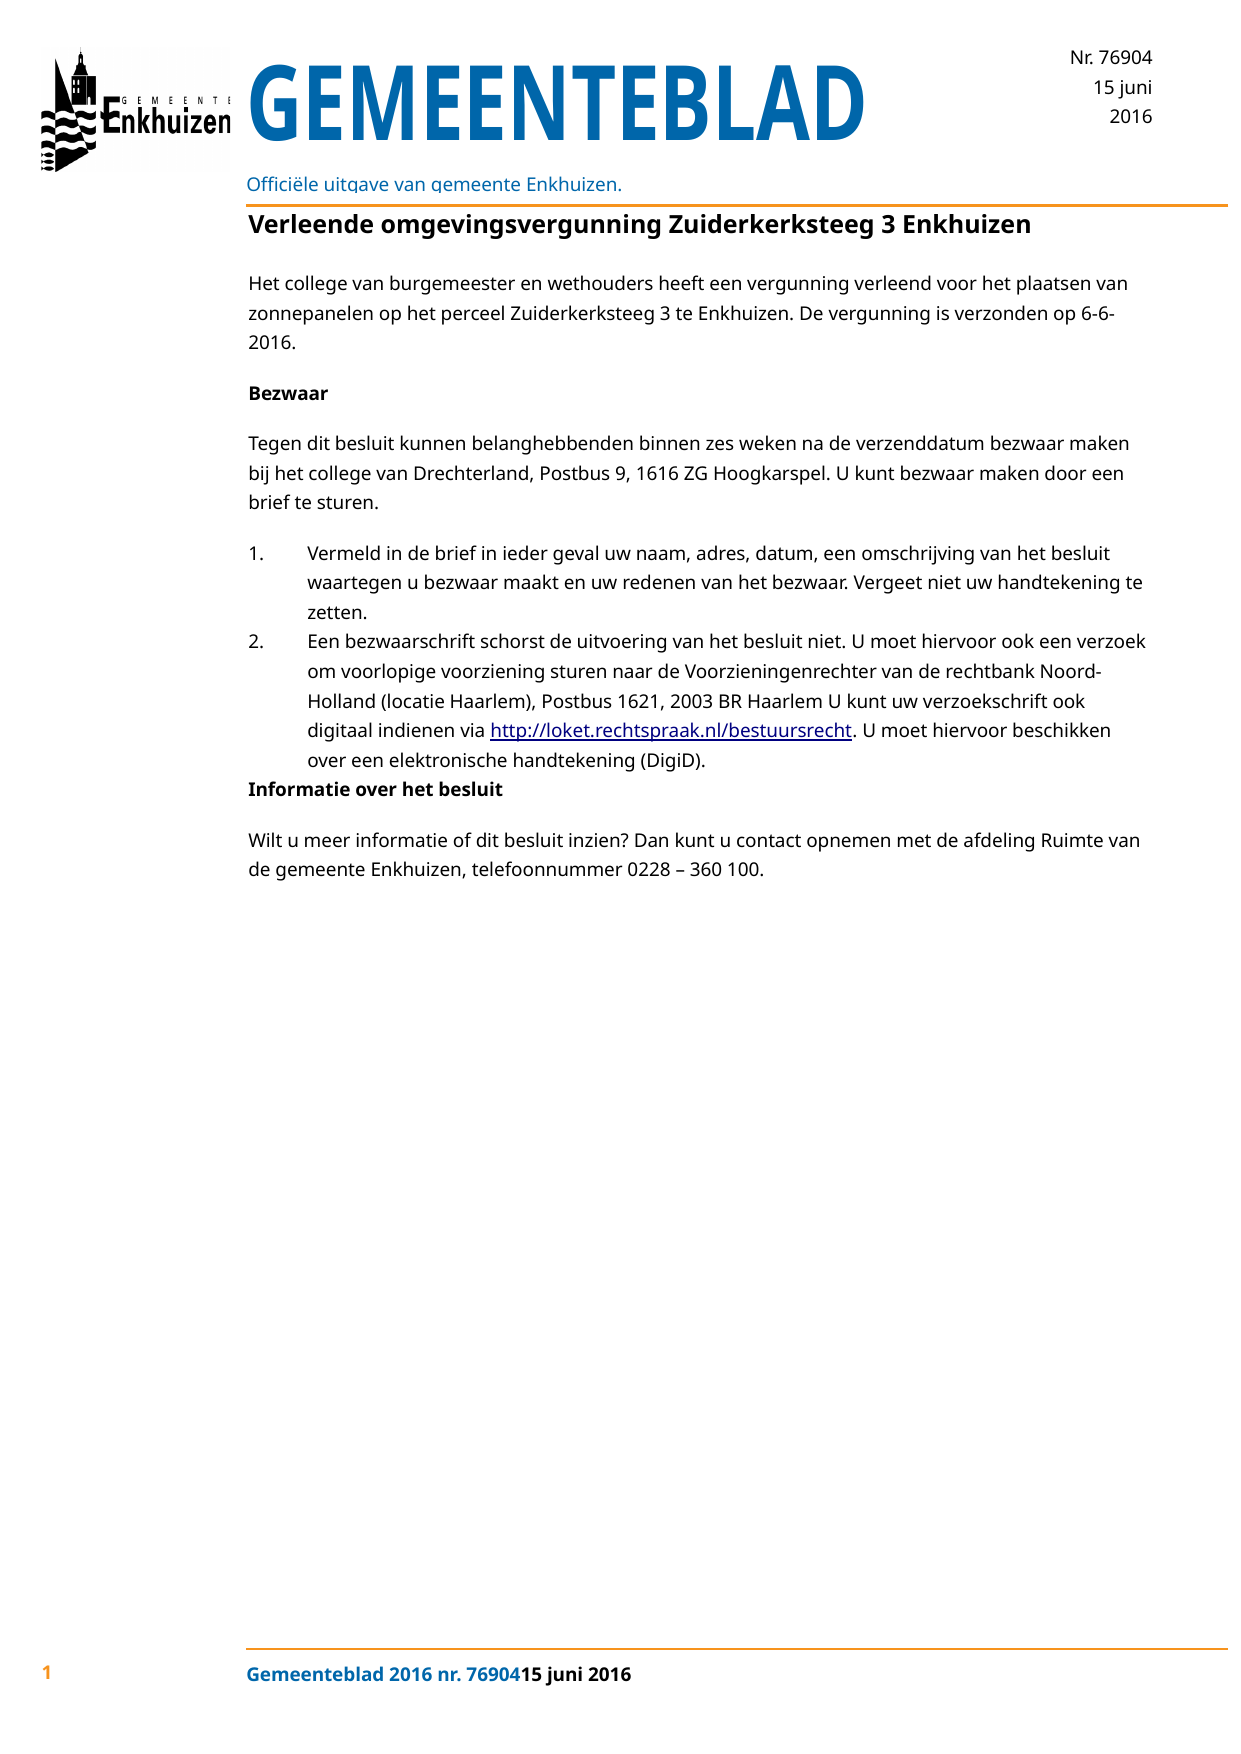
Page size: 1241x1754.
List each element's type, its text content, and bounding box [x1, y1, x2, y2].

list Vermeld in de brief in ieder geval uw naam, adres, datum, een omschrijving van het besluit waartegen u bezwaar maakt en uw redenen van het bezwaar. Vergeet niet uw handtekening te zetten. [248, 540, 1152, 625]
text Verleende omgevingsvergunning Zuiderkerksteeg 3 Enkhuizen [248, 207, 1152, 241]
text Het college van burgemeester en wethouders heeft een vergunning verleend voor het plaatsen van zonnepanelen op het perceel Zuiderkerksteeg 3 te Enkhuizen. De vergunning is verzonden op 6-6-2016. [248, 270, 1152, 355]
text Wilt u meer informatie of dit besluit inzien? Dan kunt u contact opnemen met de afdeling Ruimte van de gemeente Enkhuizen, telefoonnummer 0228 – 360 100. [248, 827, 1152, 882]
text Tegen dit besluit kunnen belanghebbenden binnen zes weken na de verzenddatum bezwaar maken bij het college van Drechterland, Postbus 9, 1616 ZG Hoogkarspel. U kunt bezwaar maken door een brief te sturen. [248, 430, 1152, 515]
text Informatie over het besluit [248, 777, 1152, 802]
text Bezwaar [248, 380, 1152, 406]
list Een bezwaarschrift schorst de uitvoering van het besluit niet. U moet hiervoor ook een verzoek om voorlopige voorziening sturen naar de Voorzieningenrechter van de rechtbank Noord-Holland (locatie Haarlem), Postbus 1621, 2003 BR Haarlem U kunt uw verzoekschrift ook digitaal indienen via http://loket.rechtspraak.nl/bestuursrecht. U moet hiervoor beschikken over een elektronische handtekening (DigiD). [248, 629, 1152, 773]
picture [41, 47, 231, 172]
